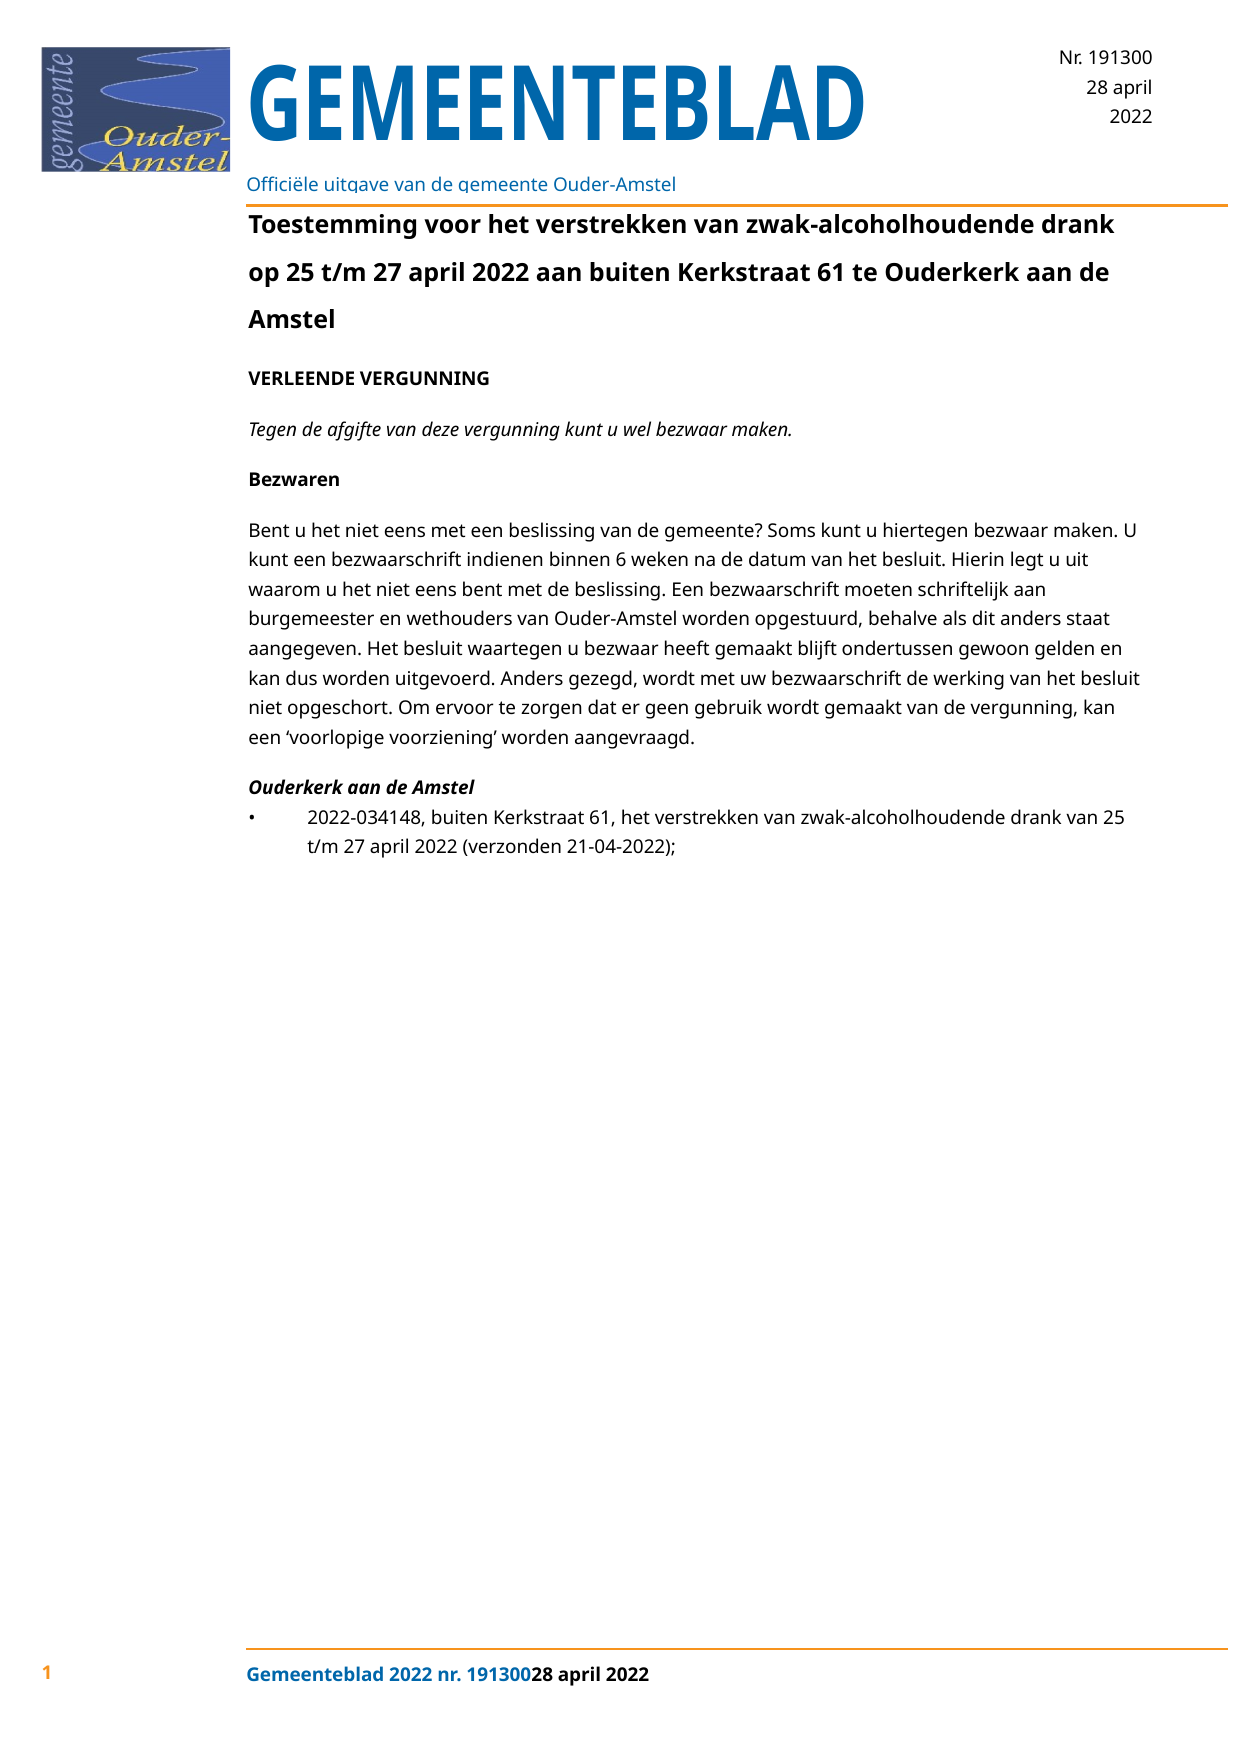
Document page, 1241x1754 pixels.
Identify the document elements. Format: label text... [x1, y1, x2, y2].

text Toestemming voor het verstrekken van zwak-alcoholhoudende drank op 25 t/m 27 april 2022 aan buiten Kerkstraat 61 te Ouderkerk aan de Amstel [248, 207, 1152, 336]
list 2022-034148, buiten Kerkstraat 61, het verstrekken van zwak-alcoholhoudende drank van 25 t/m 27 april 2022 (verzonden 21-04-2022); [248, 804, 1152, 859]
text Ouderkerk aan de Amstel [248, 774, 1152, 800]
text Tegen de afgifte van deze vergunning kunt u wel bezwaar maken. [248, 416, 1152, 442]
text Bezwaren [248, 466, 1152, 492]
picture [41, 47, 231, 172]
text Bent u het niet eens met een beslissing van de gemeente? Soms kunt u hiertegen bezwaar maken. U kunt een bezwaarschrift indienen binnen 6 weken na de datum van het besluit. Hierin legt u uit waarom u het niet eens bent met de beslissing. Een bezwaarschrift moeten schriftelijk aan burgemeester en wethouders van Ouder-Amstel worden opgestuurd, behalve als dit anders staat aangegeven. Het besluit waartegen u bezwaar heeft gemaakt blijft ondertussen gewoon gelden en kan dus worden uitgevoerd. Anders gezegd, wordt met uw bezwaarschrift de werking van het besluit niet opgeschort. Om ervoor te zorgen dat er geen gebruik wordt gemaakt van de vergunning, kan een ‘voorlopige voorziening’ worden aangevraagd. [248, 517, 1152, 749]
text VERLEENDE VERGUNNING [248, 366, 1152, 391]
